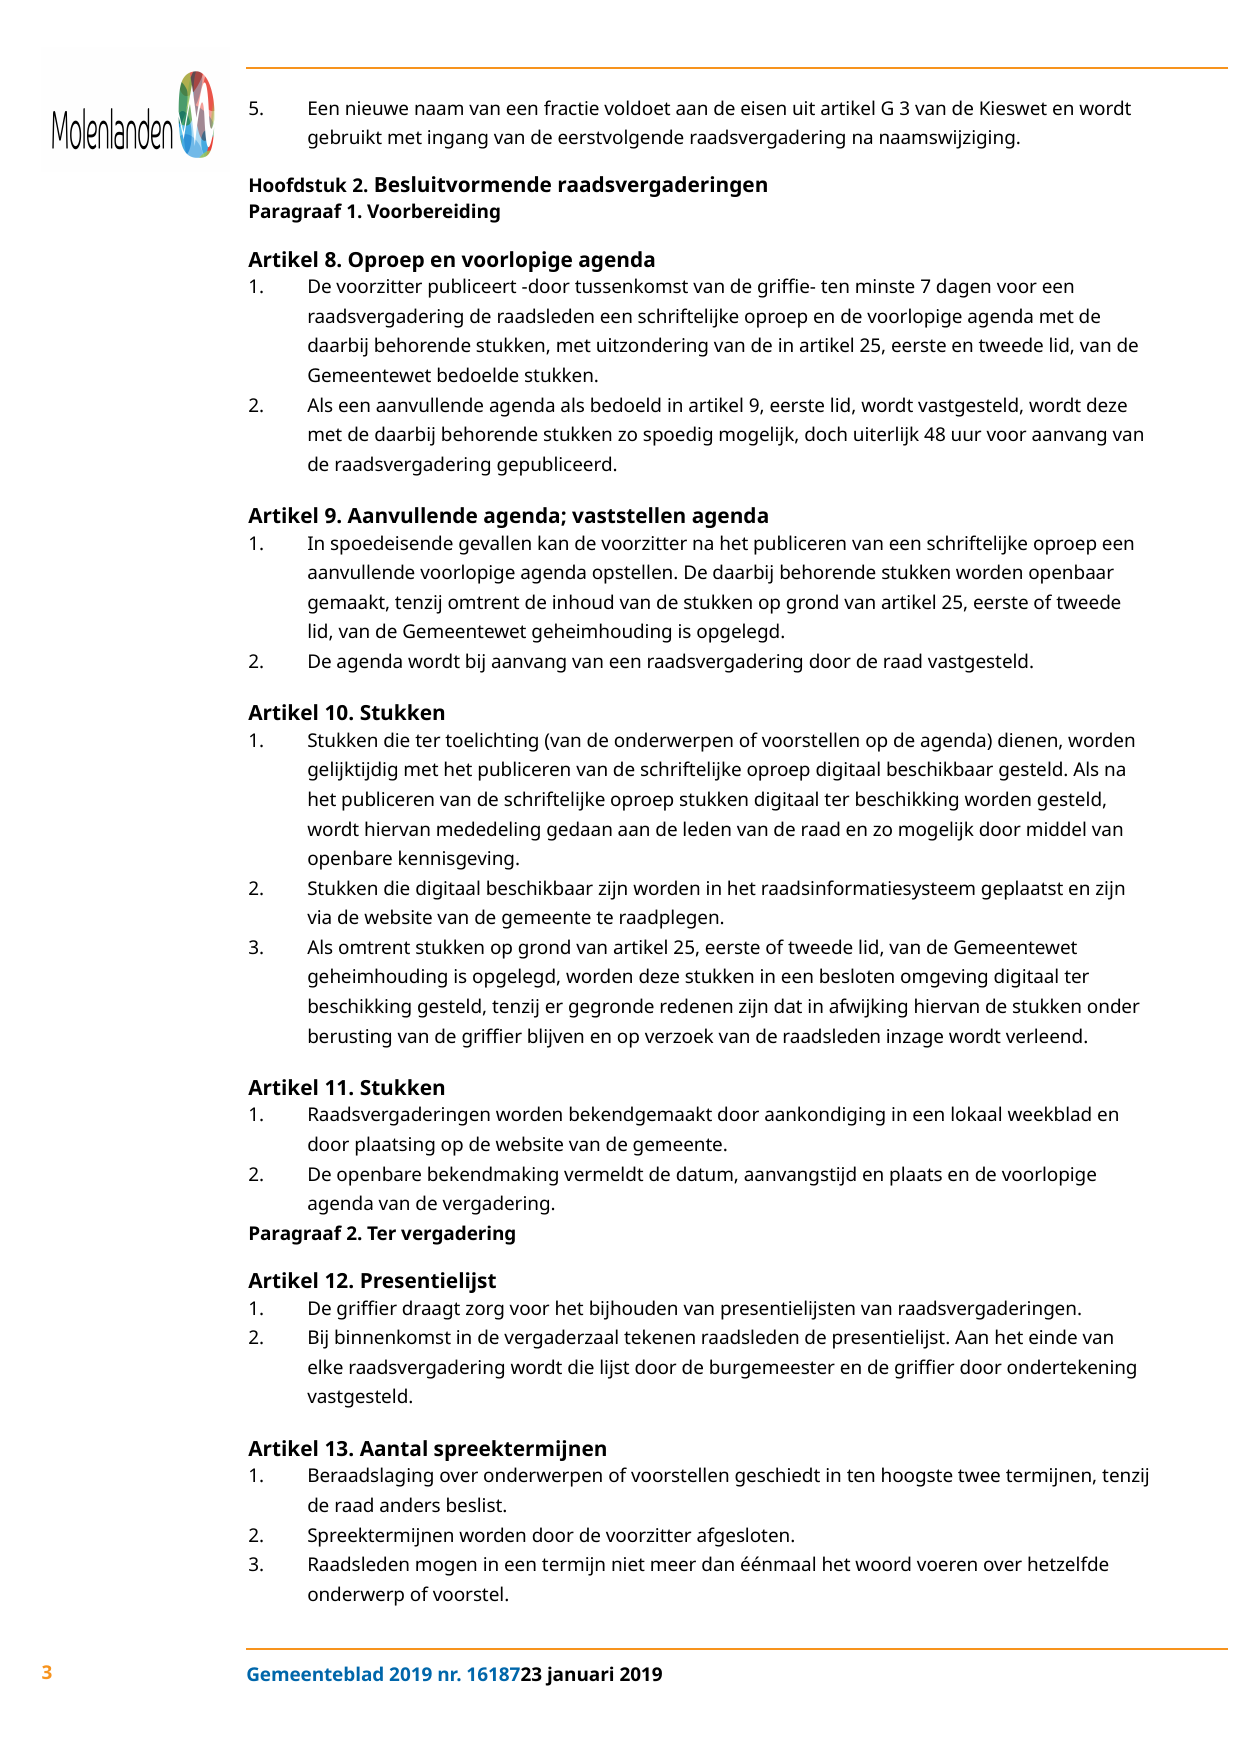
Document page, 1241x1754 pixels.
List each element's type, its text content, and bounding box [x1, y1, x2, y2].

list Stukken die digitaal beschikbaar zijn worden in het raadsinformatiesysteem geplaatst en zijn via de website van de gemeente te raadplegen. [248, 875, 1152, 930]
text Paragraaf 1. Voorbereiding [248, 198, 1152, 224]
list Raadsleden mogen in een termijn niet meer dan éénmaal het woord voeren over hetzelfde onderwerp of voorstel. [248, 1551, 1152, 1607]
text Artikel 9. Aanvullende agenda; vaststellen agenda [248, 501, 1152, 530]
text Artikel 10. Stukken [248, 698, 1152, 727]
list Raadsvergaderingen worden bekendgemaakt door aankondiging in een lokaal weekblad en door plaatsing op de website van de gemeente. [248, 1102, 1152, 1157]
list Spreektermijnen worden door de voorzitter afgesloten. [248, 1522, 1152, 1547]
list Als een aanvullende agenda als bedoeld in artikel 9, eerste lid, wordt vastgesteld, wordt deze met de daarbij behorende stukken zo spoedig mogelijk, doch uiterlijk 48 uur voor aanvang van de raadsvergadering gepubliceerd. [248, 392, 1152, 477]
list De voorzitter publiceert -door tussenkomst van de griffie- ten minste 7 dagen voor een raadsvergadering de raadsleden een schriftelijke oproep en de voorlopige agenda met de daarbij behorende stukken, met uitzondering van de in artikel 25, eerste en tweede lid, van de Gemeentewet bedoelde stukken. [248, 273, 1152, 388]
list Beraadslaging over onderwerpen of voorstellen geschiedt in ten hoogste twee termijnen, tenzij de raad anders beslist. [248, 1463, 1152, 1518]
picture [41, 47, 231, 172]
text Artikel 8. Oproep en voorlopige agenda [248, 245, 1152, 273]
text Hoofdstuk 2. Besluitvormende raadsvergaderingen [248, 170, 1152, 198]
text Artikel 12. Presentielijst [248, 1267, 1152, 1295]
text Artikel 11. Stukken [248, 1073, 1152, 1102]
text Paragraaf 2. Ter vergadering [248, 1220, 1152, 1246]
list De agenda wordt bij aanvang van een raadsvergadering door de raad vastgesteld. [248, 648, 1152, 674]
list Als omtrent stukken op grond van artikel 25, eerste of tweede lid, van de Gemeentewet geheimhouding is opgelegd, worden deze stukken in een besloten omgeving digitaal ter beschikking gesteld, tenzij er gegronde redenen zijn dat in afwijking hiervan de stukken onder berusting van de griffier blijven en op verzoek van de raadsleden inzage wordt verleend. [248, 934, 1152, 1048]
list Bij binnenkomst in de vergaderzaal tekenen raadsleden de presentielijst. Aan het einde van elke raadsvergadering wordt die lijst door de burgemeester en de griffier door ondertekening vastgesteld. [248, 1324, 1152, 1409]
list Een nieuwe naam van een fractie voldoet aan de eisen uit artikel G 3 van de Kieswet en wordt gebruikt met ingang van de eerstvolgende raadsvergadering na naamswijziging. [248, 95, 1152, 150]
list In spoedeisende gevallen kan de voorzitter na het publiceren van een schriftelijke oproep een aanvullende voorlopige agenda opstellen. De daarbij behorende stukken worden openbaar gemaakt, tenzij omtrent de inhoud van de stukken op grond van artikel 25, eerste of tweede lid, van de Gemeentewet geheimhouding is opgelegd. [248, 530, 1152, 644]
list Stukken die ter toelichting (van de onderwerpen of voorstellen op de agenda) dienen, worden gelijktijdig met het publiceren van de schriftelijke oproep digitaal beschikbaar gesteld. Als na het publiceren van de schriftelijke oproep stukken digitaal ter beschikking worden gesteld, wordt hiervan mededeling gedaan aan de leden van de raad en zo mogelijk door middel van openbare kennisgeving. [248, 727, 1152, 871]
list De griffier draagt zorg voor het bijhouden van presentielijsten van raadsvergaderingen. [248, 1295, 1152, 1321]
text Artikel 13. Aantal spreektermijnen [248, 1434, 1152, 1463]
list De openbare bekendmaking vermeldt de datum, aanvangstijd en plaats en de voorlopige agenda van de vergadering. [248, 1161, 1152, 1216]
